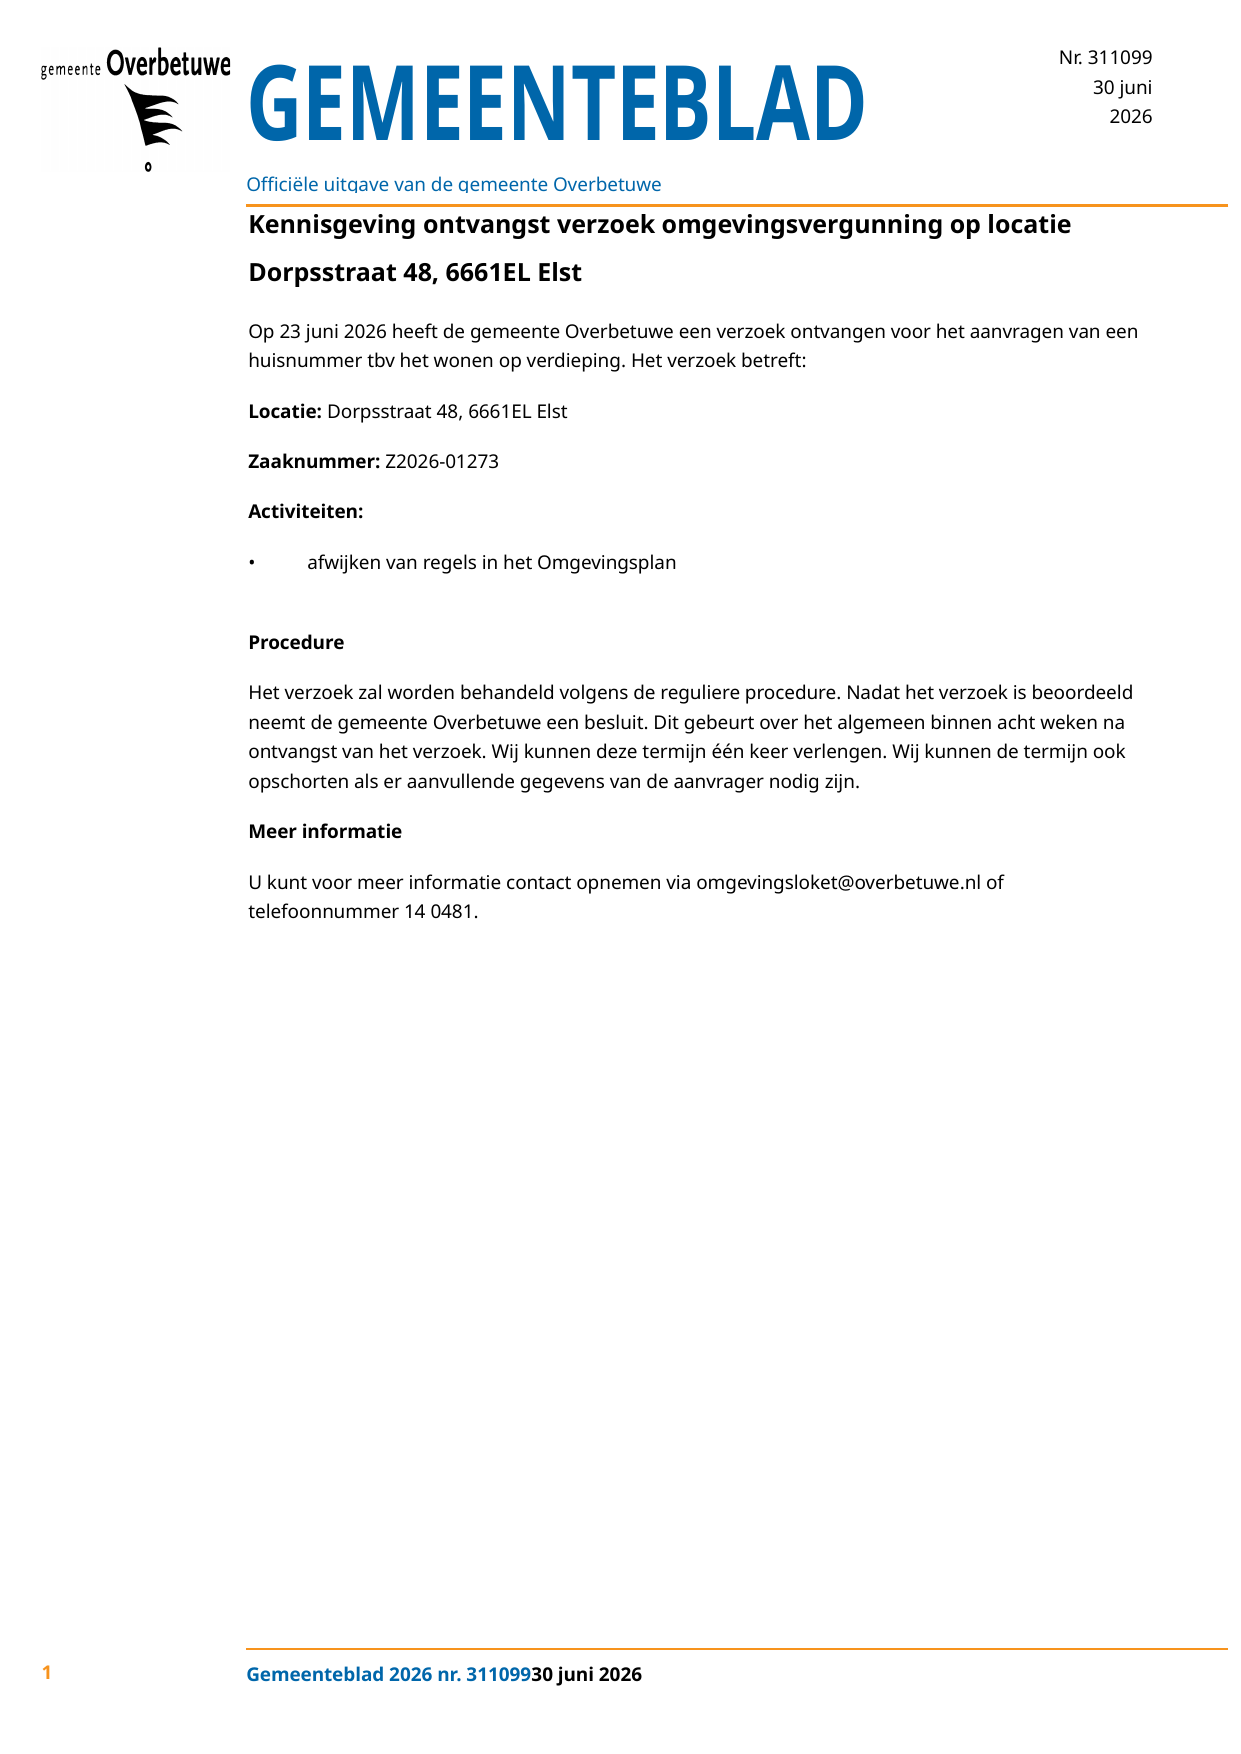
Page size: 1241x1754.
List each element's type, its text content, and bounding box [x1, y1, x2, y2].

text Activiteiten: [248, 499, 1152, 524]
text Het verzoek zal worden behandeld volgens de reguliere procedure. Nadat het verzoek is beoordeeld neemt de gemeente Overbetuwe een besluit. Dit gebeurt over het algemeen binnen acht weken na ontvangst van het verzoek. Wij kunnen deze termijn één keer verlengen. Wij kunnen de termijn ook opschorten als er aanvullende gegevens van de aanvrager nodig zijn. [248, 679, 1152, 794]
text Locatie: Dorpsstraat 48, 6661EL Elst [248, 398, 1152, 424]
text Meer informatie [248, 819, 1152, 844]
list afwijken van regels in het Omgevingsplan [248, 549, 1152, 575]
text Kennisgeving ontvangst verzoek omgevingsvergunning op locatie Dorpsstraat 48, 6661EL Elst [248, 207, 1152, 288]
text U kunt voor meer informatie contact opnemen via omgevingsloket@overbetuwe.nl of telefoonnummer 14 0481. [248, 869, 1152, 924]
text Zaaknummer: Z2026-01273 [248, 448, 1152, 474]
text Procedure [248, 629, 1152, 655]
picture [41, 47, 231, 172]
text Op 23 juni 2026 heeft de gemeente Overbetuwe een verzoek ontvangen voor het aanvragen van een huisnummer tbv het wonen op verdieping. Het verzoek betreft: [248, 318, 1152, 373]
